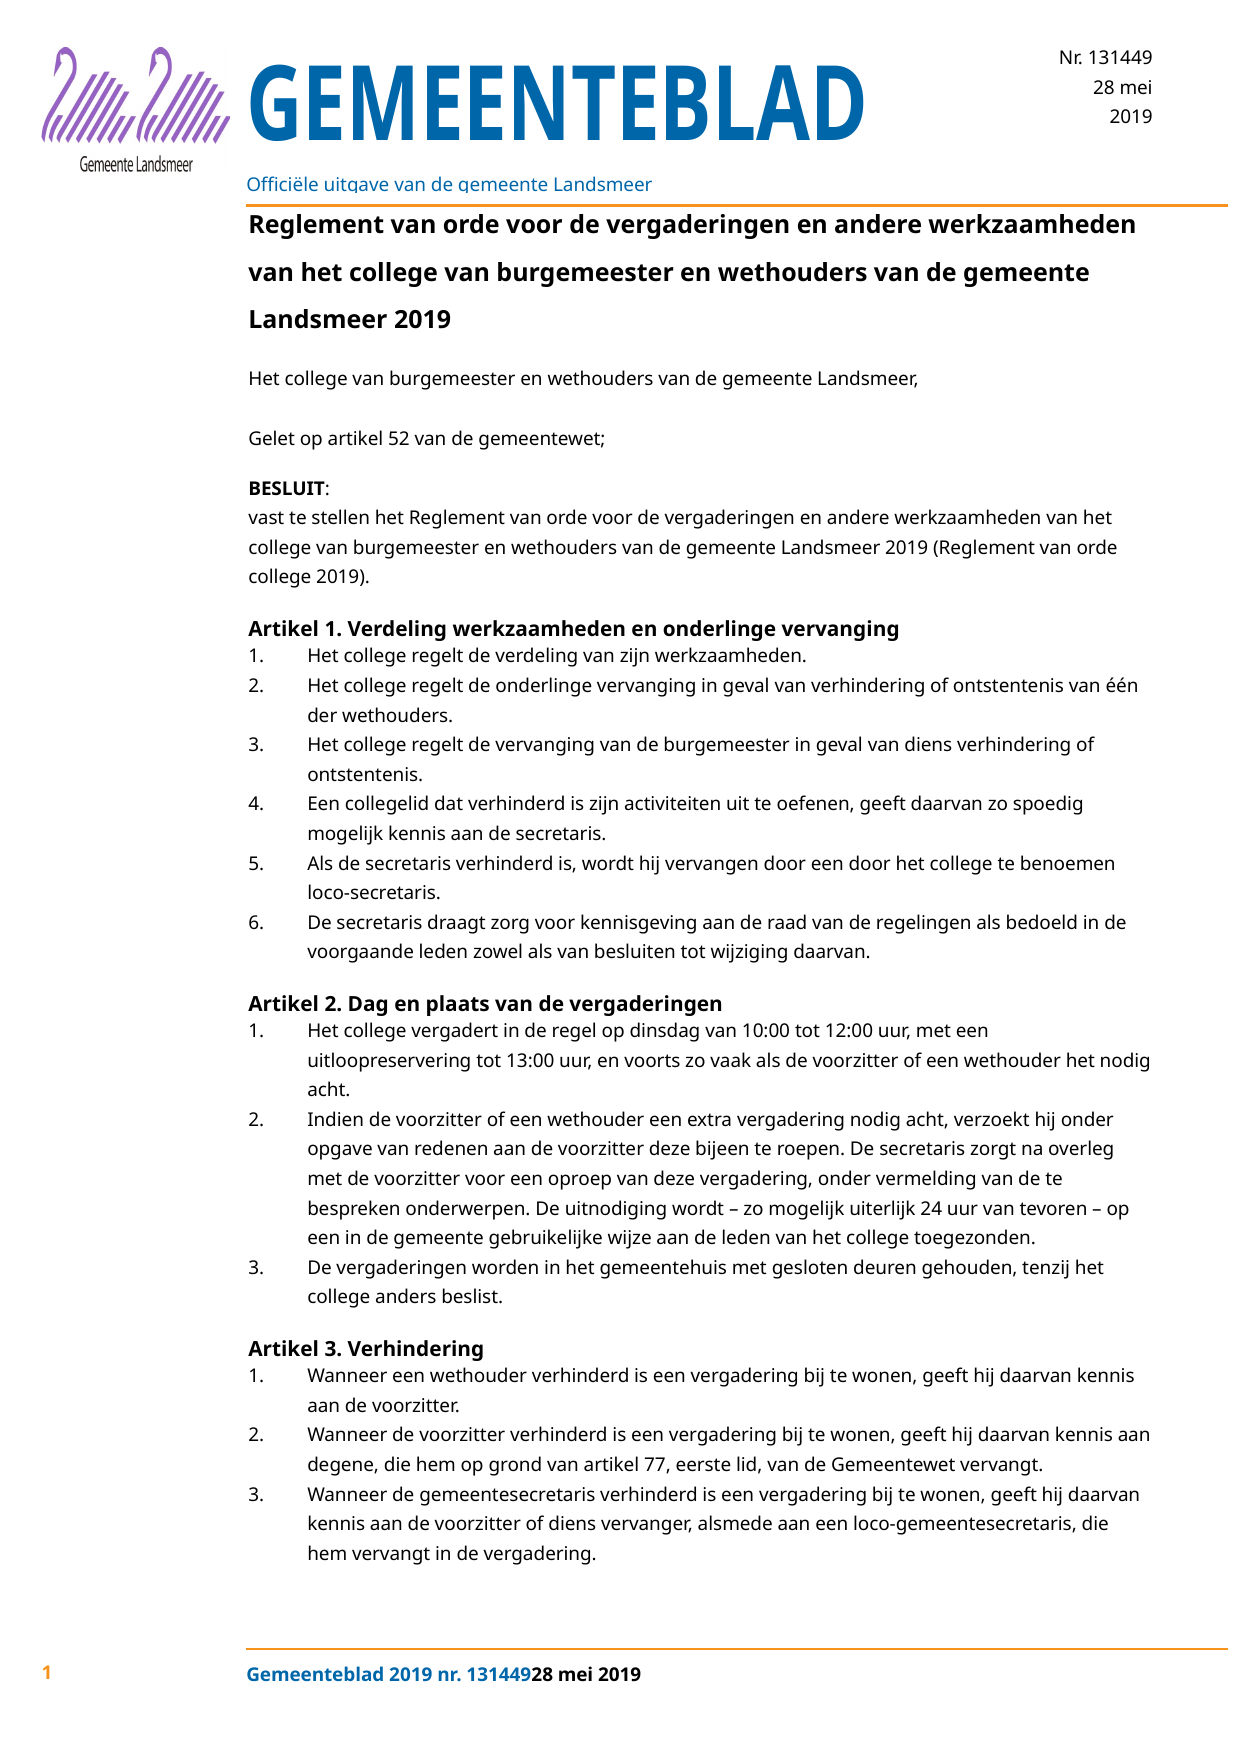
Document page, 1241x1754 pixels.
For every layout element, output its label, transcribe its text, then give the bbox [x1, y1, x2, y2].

list Als de secretaris verhinderd is, wordt hij vervangen door een door het college te benoemen loco-secretaris. [248, 850, 1152, 905]
list Wanneer de voorzitter verhinderd is een vergadering bij te wonen, geeft hij daarvan kennis aan degene, die hem op grond van artikel 77, eerste lid, van de Gemeentewet vervangt. [248, 1422, 1152, 1477]
list Indien de voorzitter of een wethouder een extra vergadering nodig acht, verzoekt hij onder opgave van redenen aan de voorzitter deze bijeen te roepen. De secretaris zorgt na overleg met de voorzitter voor een oproep van deze vergadering, onder vermelding van de te bespreken onderwerpen. De uitnodiging wordt – zo mogelijk uiterlijk 24 uur van tevoren – op een in de gemeente gebruikelijke wijze aan de leden van het college toegezonden. [248, 1106, 1152, 1250]
picture [41, 47, 231, 172]
text Artikel 1. Verdeling werkzaamheden en onderlinge vervanging [248, 614, 1152, 643]
text Reglement van orde voor de vergaderingen en andere werkzaamheden van het college van burgemeester en wethouders van de gemeente Landsmeer 2019 [248, 207, 1152, 336]
list De vergaderingen worden in het gemeentehuis met gesloten deuren gehouden, tenzij het college anders beslist. [248, 1254, 1152, 1309]
text Artikel 3. Verhindering [248, 1334, 1152, 1362]
list Wanneer een wethouder verhinderd is een vergadering bij te wonen, geeft hij daarvan kennis aan de voorzitter. [248, 1362, 1152, 1418]
list Het college regelt de vervanging van de burgemeester in geval van diens verhindering of ontstentenis. [248, 731, 1152, 787]
text vast te stellen het Reglement van orde voor de vergaderingen en andere werkzaamheden van het college van burgemeester en wethouders van de gemeente Landsmeer 2019 (Reglement van orde college 2019). [248, 504, 1152, 589]
list Het college regelt de onderlinge vervanging in geval van verhindering of ontstentenis van één der wethouders. [248, 672, 1152, 727]
text BESLUIT: [248, 475, 1152, 501]
list Het college vergadert in de regel op dinsdag van 10:00 tot 12:00 uur, met een uitloopreservering tot 13:00 uur, en voorts zo vaak als de voorzitter of een wethouder het nodig acht. [248, 1017, 1152, 1102]
list Wanneer de gemeentesecretaris verhinderd is een vergadering bij te wonen, geeft hij daarvan kennis aan de voorzitter of diens vervanger, alsmede aan een loco-gemeentesecretaris, die hem vervangt in de vergadering. [248, 1481, 1152, 1566]
list Een collegelid dat verhinderd is zijn activiteiten uit te oefenen, geeft daarvan zo spoedig mogelijk kennis aan de secretaris. [248, 791, 1152, 846]
text Artikel 2. Dag en plaats van de vergaderingen [248, 989, 1152, 1017]
text Gelet op artikel 52 van de gemeentewet; [248, 425, 1152, 450]
list Het college regelt de verdeling van zijn werkzaamheden. [248, 643, 1152, 668]
list De secretaris draagt zorg voor kennisgeving aan de raad van de regelingen als bedoeld in de voorgaande leden zowel als van besluiten tot wijziging daarvan. [248, 909, 1152, 964]
text Het college van burgemeester en wethouders van de gemeente Landsmeer, [248, 366, 1152, 391]
